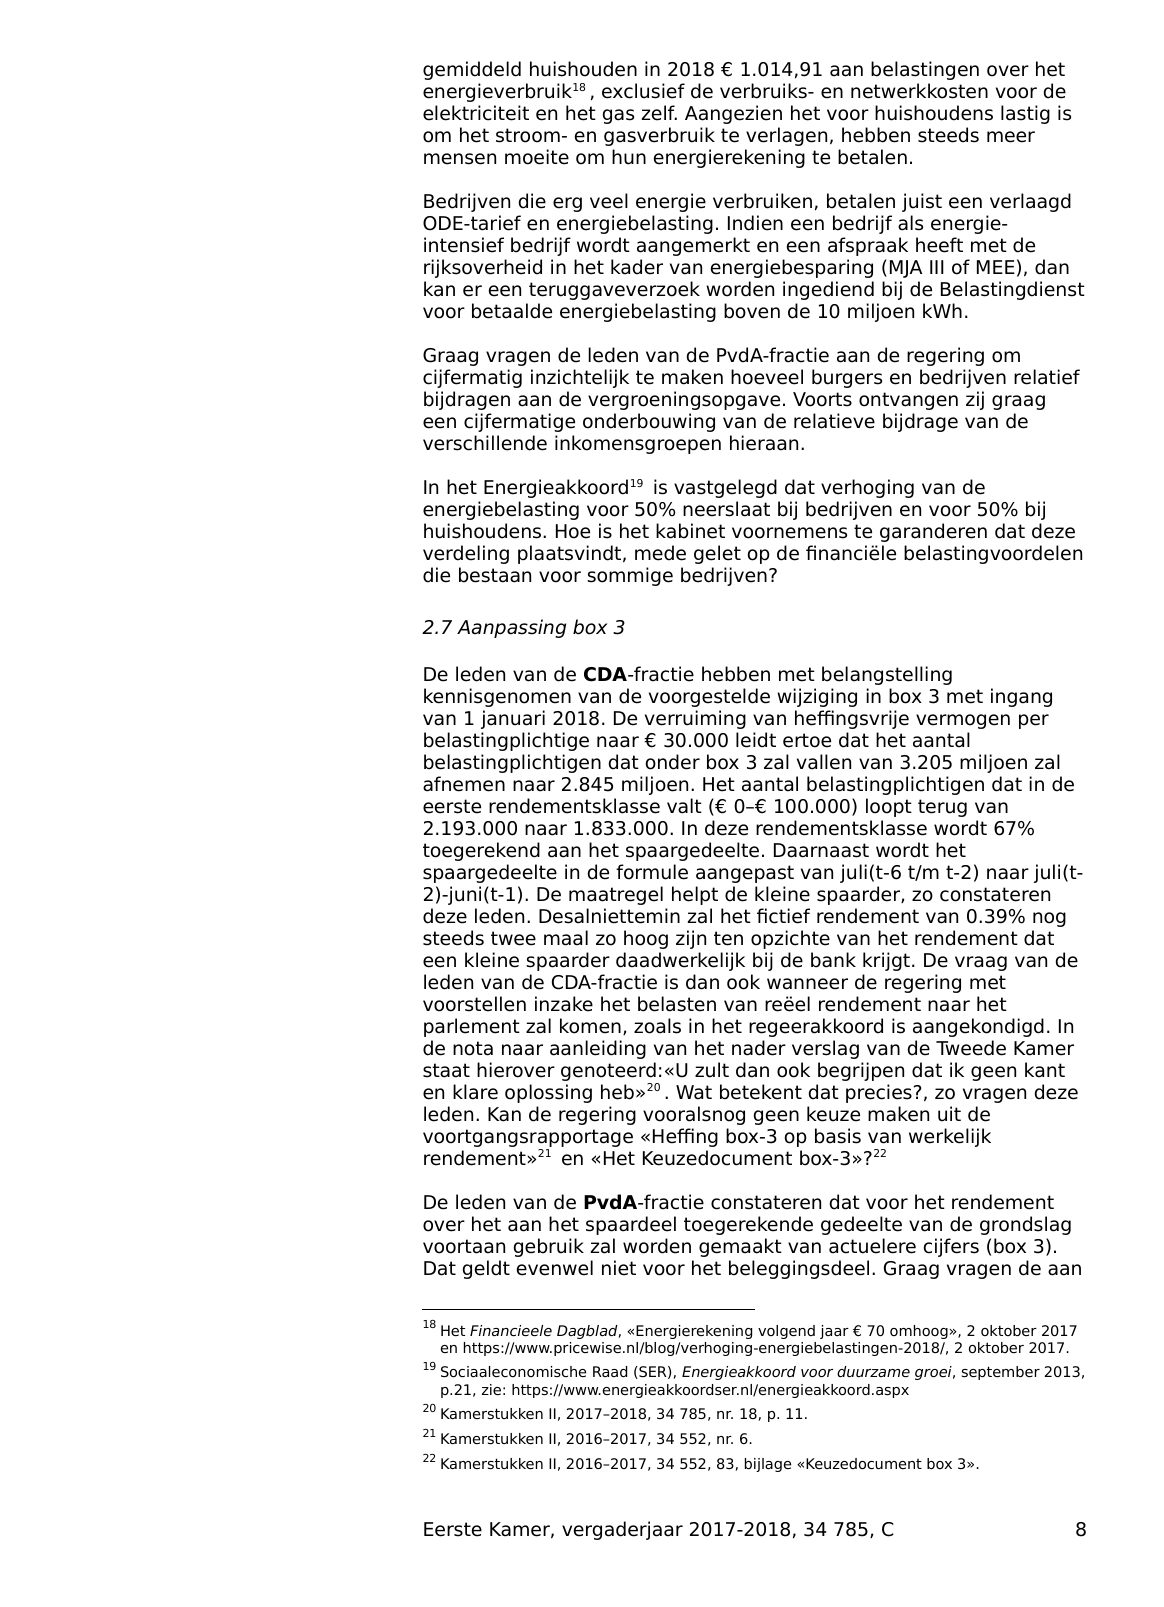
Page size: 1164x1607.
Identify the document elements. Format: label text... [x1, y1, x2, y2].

text Sociaaleconomische Raad (SER), Energieakkoord voor duurzame groei, september 2013, p.21, zie: https://www.energieakkoordser.nl/energieakkoord.aspx [422, 1360, 1087, 1399]
text De leden van de CDA-fractie hebben met belangstelling kennisgenomen van de voorgestelde wijziging in box 3 met ingang van 1 januari 2018. De verruiming van heffingsvrije vermogen per belastingplichtige naar € 30.000 leidt ertoe dat het aantal belastingplichtigen dat onder box 3 zal vallen van 3.205 miljoen zal afnemen naar 2.845 miljoen. Het aantal belastingplichtigen dat in de eerste rendementsklasse valt (€ 0–€ 100.000) loopt terug van 2.193.000 naar 1.833.000. In deze rendementsklasse wordt 67% toegerekend aan het spaargedeelte. Daarnaast wordt het spaargedeelte in de formule aangepast van juli(t-6 t/m t-2) naar juli(t-2)-juni(t-1). De maatregel helpt de kleine spaarder, zo constateren deze leden. Desalniettemin zal het fictief rendement van 0.39% nog steeds twee maal zo hoog zijn ten opzichte van het rendement dat een kleine spaarder daadwerkelijk bij de bank krijgt. De vraag van de leden van de CDA-fractie is dan ook wanneer de regering met voorstellen inzake het belasten van reëel rendement naar het parlement zal komen, zoals in het regeerakkoord is aangekondigd. In de nota naar aanleiding van het nader verslag van de Tweede Kamer staat hierover genoteerd:«U zult dan ook begrijpen dat ik geen kant en klare oplossing heb». Wat betekent dat precies?, zo vragen deze leden. Kan de regering vooralsnog geen keuze maken uit de voortgangsrapportage «Heffing box-3 op basis van werkelijk rendement» en «Het Keuzedocument box-3»? [422, 664, 1087, 1170]
text Bedrijven die erg veel energie verbruiken, betalen juist een verlaagd ODE-tarief en energiebelasting. Indien een bedrijf als energie-intensief bedrijf wordt aangemerkt en een afspraak heeft met de rijksoverheid in het kader van energiebesparing (MJA III of MEE), dan kan er een teruggaveverzoek worden ingediend bij de Belastingdienst voor betaalde energiebelasting boven de 10 miljoen kWh. [422, 191, 1087, 323]
text Kamerstukken II, 2017–2018, 34 785, nr. 18, p. 11. [422, 1402, 1087, 1424]
text Kamerstukken II, 2016–2017, 34 552, 83, bijlage «Keuzedocument box 3». [422, 1452, 1087, 1474]
text Het Financieele Dagblad, «Energierekening volgend jaar € 70 omhoog», 2 oktober 2017 en https://www.pricewise.nl/blog/verhoging-energiebelastingen-2018/, 2 oktober 2017. [422, 1318, 1087, 1357]
subtitle 2.7 Aanpassing box 3 [422, 617, 1087, 639]
text In het Energieakkoord is vastgelegd dat verhoging van de energiebelasting voor 50% neerslaat bij bedrijven en voor 50% bij huishoudens. Hoe is het kabinet voornemens te garanderen dat deze verdeling plaatsvindt, mede gelet op de financiële belastingvoordelen die bestaan voor sommige bedrijven? [422, 477, 1087, 587]
text Kamerstukken II, 2016–2017, 34 552, nr. 6. [422, 1427, 1087, 1449]
text De leden van de PvdA-fractie constateren dat voor het rendement over het aan het spaardeel toegerekende gedeelte van de grondslag voortaan gebruik zal worden gemaakt van actuelere cijfers (box 3). Dat geldt evenwel niet voor het beleggingsdeel. Graag vragen de aan [422, 1192, 1087, 1280]
text gemiddeld huishouden in 2018 € 1.014,91 aan belastingen over het energieverbruik, exclusief de verbruiks- en netwerkkosten voor de elektriciteit en het gas zelf. Aangezien het voor huishoudens lastig is om het stroom- en gasverbruik te verlagen, hebben steeds meer mensen moeite om hun energierekening te betalen. [422, 59, 1087, 169]
text Graag vragen de leden van de PvdA-fractie aan de regering om cijfermatig inzichtelijk te maken hoeveel burgers en bedrijven relatief bijdragen aan de vergroeningsopgave. Voorts ontvangen zij graag een cijfermatige onderbouwing van de relatieve bijdrage van de verschillende inkomensgroepen hieraan. [422, 345, 1087, 455]
